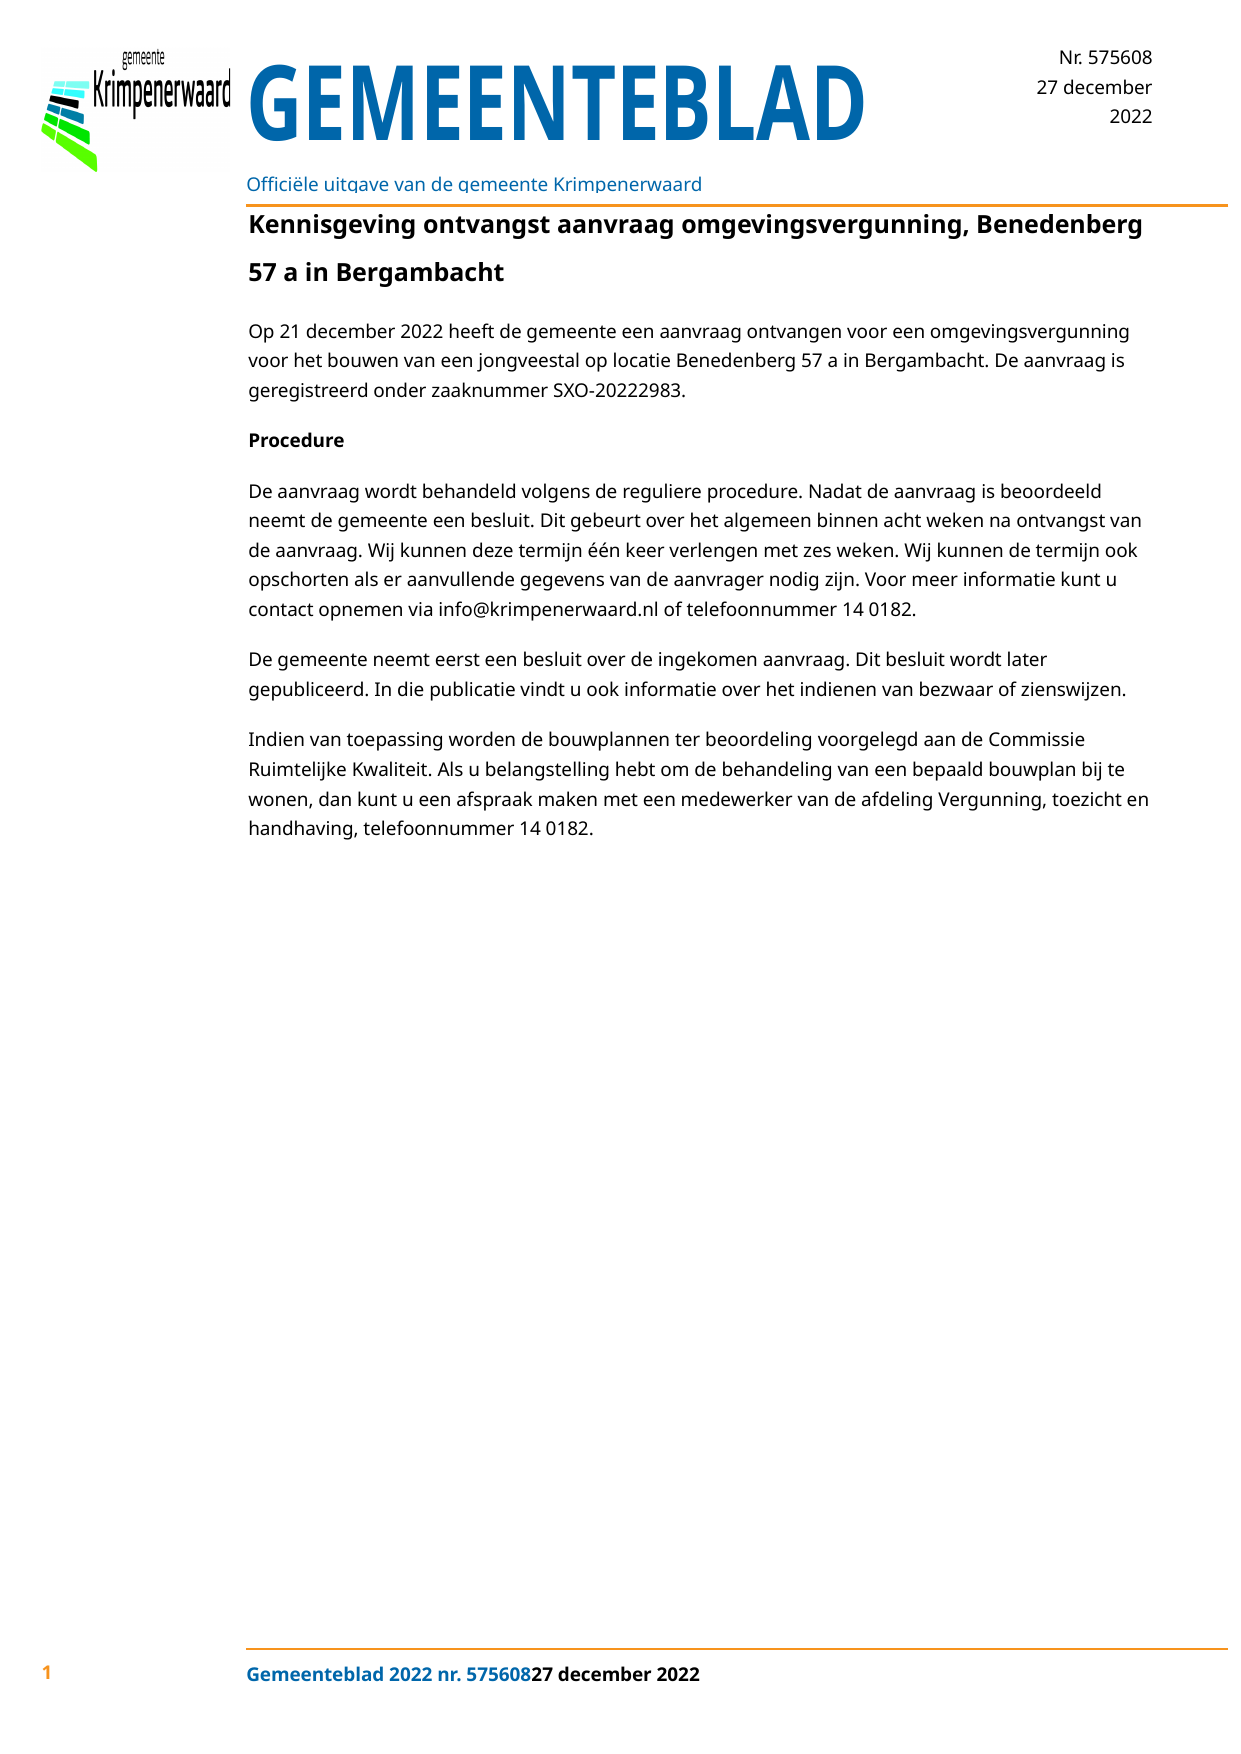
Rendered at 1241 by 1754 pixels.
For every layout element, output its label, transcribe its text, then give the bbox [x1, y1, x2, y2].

text Op 21 december 2022 heeft de gemeente een aanvraag ontvangen voor een omgevingsvergunning voor het bouwen van een jongveestal op locatie Benedenberg 57 a in Bergambacht. De aanvraag is geregistreerd onder zaaknummer SXO-20222983. [248, 318, 1152, 403]
text Kennisgeving ontvangst aanvraag omgevingsvergunning, Benedenberg 57 a in Bergambacht [248, 207, 1152, 288]
picture [41, 47, 231, 172]
text De gemeente neemt eerst een besluit over de ingekomen aanvraag. Dit besluit wordt later gepubliceerd. In die publicatie vindt u ook informatie over het indienen van bezwaar of zienswijzen. [248, 647, 1152, 702]
text De aanvraag wordt behandeld volgens de reguliere procedure. Nadat de aanvraag is beoordeeld neemt de gemeente een besluit. Dit gebeurt over het algemeen binnen acht weken na ontvangst van de aanvraag. Wij kunnen deze termijn één keer verlengen met zes weken. Wij kunnen de termijn ook opschorten als er aanvullende gegevens van de aanvrager nodig zijn. Voor meer informatie kunt u contact opnemen via info@krimpenerwaard.nl of telefoonnummer 14 0182. [248, 478, 1152, 622]
text Indien van toepassing worden de bouwplannen ter beoordeling voorgelegd aan de Commissie Ruimtelijke Kwaliteit. Als u belangstelling hebt om de behandeling van een bepaald bouwplan bij te wonen, dan kunt u een afspraak maken met een medewerker van de afdeling Vergunning, toezicht en handhaving, telefoonnummer 14 0182. [248, 727, 1152, 841]
text Procedure [248, 427, 1152, 453]
